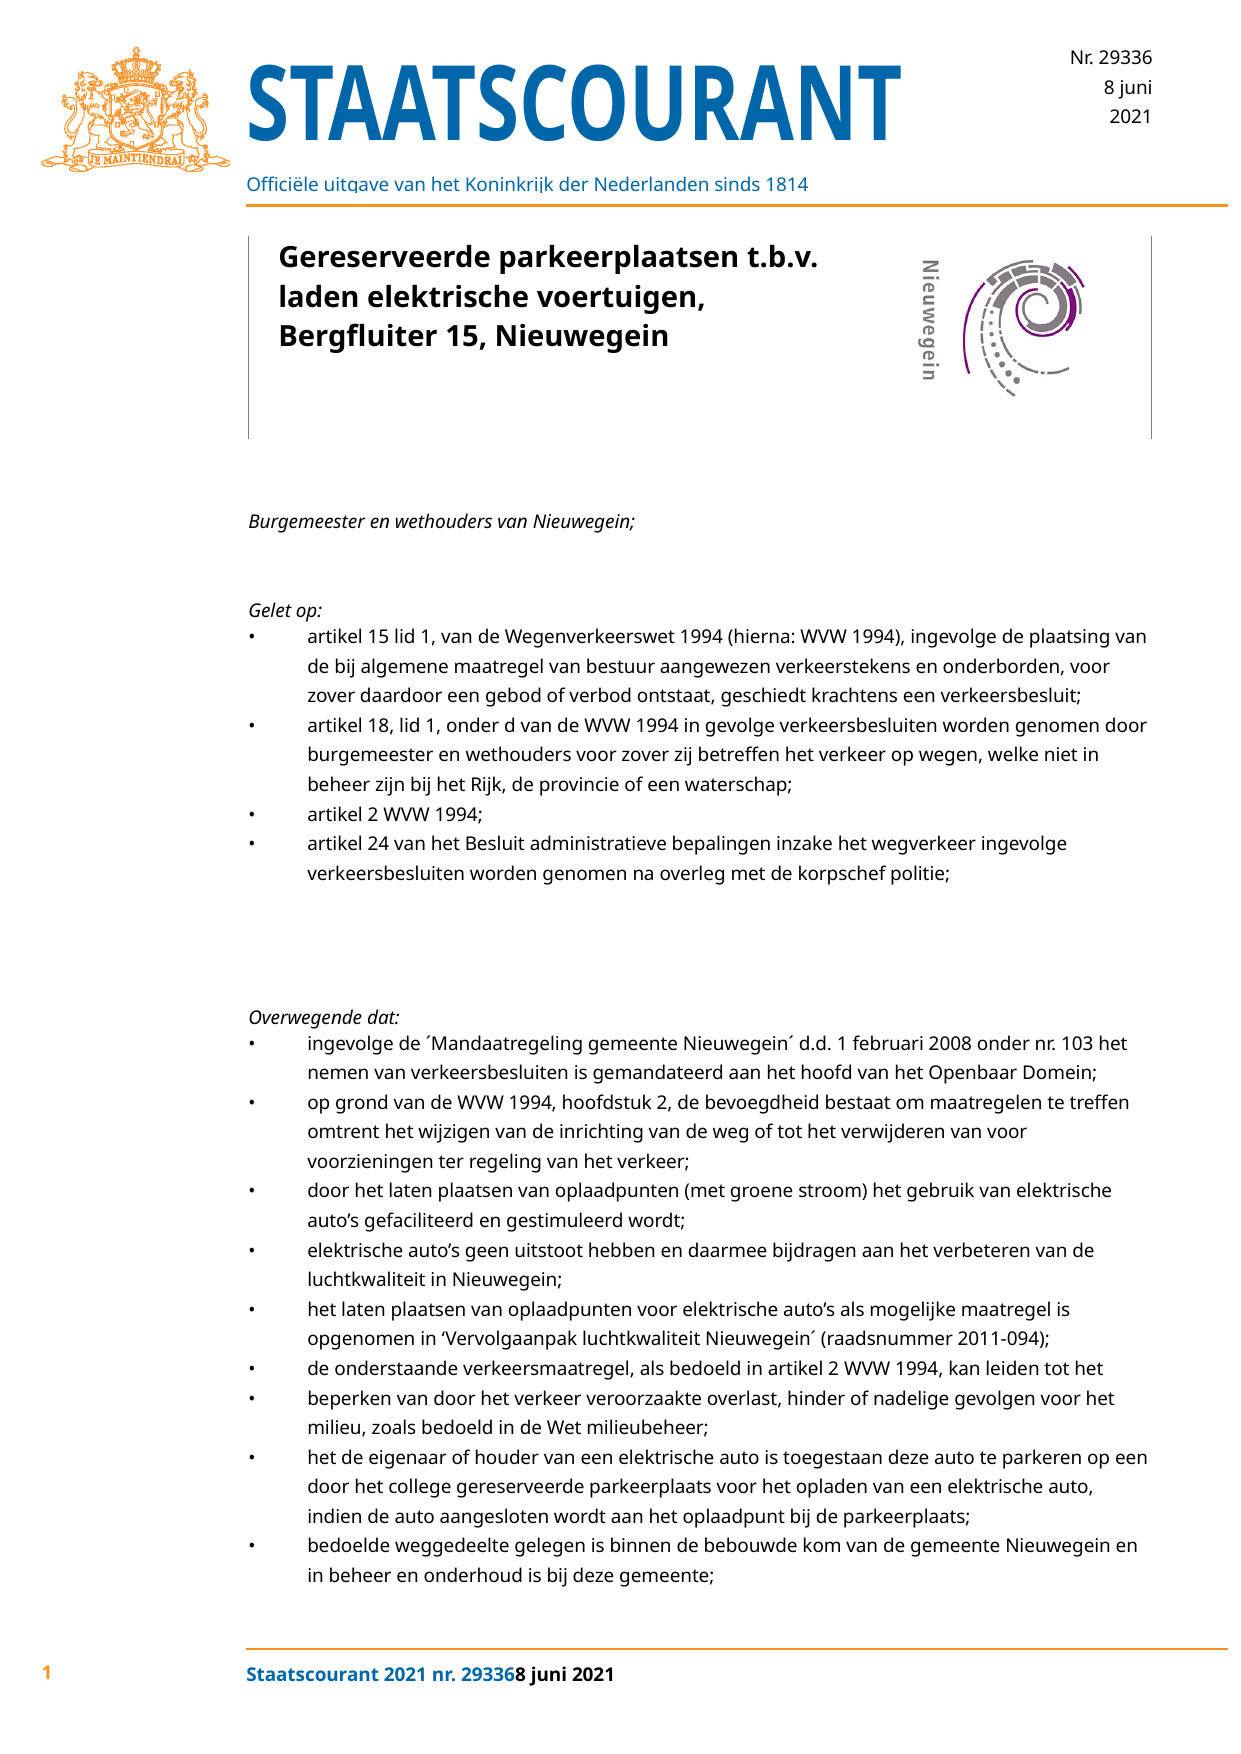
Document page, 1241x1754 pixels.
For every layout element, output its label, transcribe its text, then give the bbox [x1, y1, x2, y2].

list door het laten plaatsen van oplaadpunten (met groene stroom) het gebruik van elektrische auto’s gefaciliteerd en gestimuleerd wordt; [248, 1178, 1152, 1233]
list het laten plaatsen van oplaadpunten voor elektrische auto’s als mogelijke maatregel is opgenomen in ‘Vervolgaanpak luchtkwaliteit Nieuwegein´ (raadsnummer 2011-094); [248, 1296, 1152, 1351]
table_header [850, 414, 1151, 439]
list artikel 15 lid 1, van de Wegenverkeerswet 1994 (hierna: WVW 1994), ingevolge de plaatsing van de bij algemene maatregel van bestuur aangewezen verkeerstekens en onderborden, voor zover daardoor een gebod of verbod ontstaat, geschiedt krachtens een verkeersbesluit; [248, 623, 1152, 708]
picture [912, 236, 1090, 414]
list elektrische auto’s geen uitstoot hebben en daarmee bijdragen aan het verbeteren van de luchtkwaliteit in Nieuwegein; [248, 1237, 1152, 1292]
list bedoelde weggedeelte gelegen is binnen de bebouwde kom van de gemeente Nieuwegein en in beheer en onderhoud is bij deze gemeente; [248, 1533, 1152, 1588]
list op grond van de WVW 1994, hoofdstuk 2, de bevoegdheid bestaat om maatregelen te treffen omtrent het wijzigen van de inrichting van de weg of tot het verwijderen van voor voorzieningen ter regeling van het verkeer; [248, 1089, 1152, 1174]
table_header [850, 236, 912, 413]
list ingevolge de ´Mandaatregeling gemeente Nieuwegein´ d.d. 1 februari 2008 onder nr. 103 het nemen van verkeersbesluiten is gemandateerd aan het hoofd van het Openbaar Domein; [248, 1030, 1152, 1085]
picture [41, 47, 231, 172]
list de onderstaande verkeersmaatregel, als bedoeld in artikel 2 WVW 1994, kan leiden tot het [248, 1355, 1152, 1381]
table_header [1090, 236, 1151, 413]
list artikel 24 van het Besluit administratieve bepalingen inzake het wegverkeer ingevolge verkeersbesluiten worden genomen na overleg met de korpschef politie; [248, 830, 1152, 886]
list beperken van door het verkeer veroorzaakte overlast, hinder of nadelige gevolgen voor het milieu, zoals bedoeld in de Wet milieubeheer; [248, 1385, 1152, 1440]
text Overwegende dat: [248, 1004, 1152, 1030]
text Burgemeester en wethouders van Nieuwegein; [248, 508, 1152, 534]
text Gelet op: [248, 598, 1152, 623]
list artikel 2 WVW 1994; [248, 801, 1152, 827]
list het de eigenaar of houder van een elektrische auto is toegestaan deze auto te parkeren op een door het college gereserveerde parkeerplaats voor het opladen van een elektrische auto, indien de auto aangesloten wordt aan het oplaadpunt bij de parkeerplaats; [248, 1444, 1152, 1529]
list artikel 18, lid 1, onder d van de WVW 1994 in gevolge verkeersbesluiten worden genomen door burgemeester en wethouders voor zover zij betreffen het verkeer op wegen, welke niet in beheer zijn bij het Rijk, de provincie of een waterschap; [248, 712, 1152, 797]
table_header Gereserveerde parkeerplaatsen t.b.v. laden elektrische voertuigen, Bergfluiter 15, Nieuwegein [249, 236, 850, 439]
